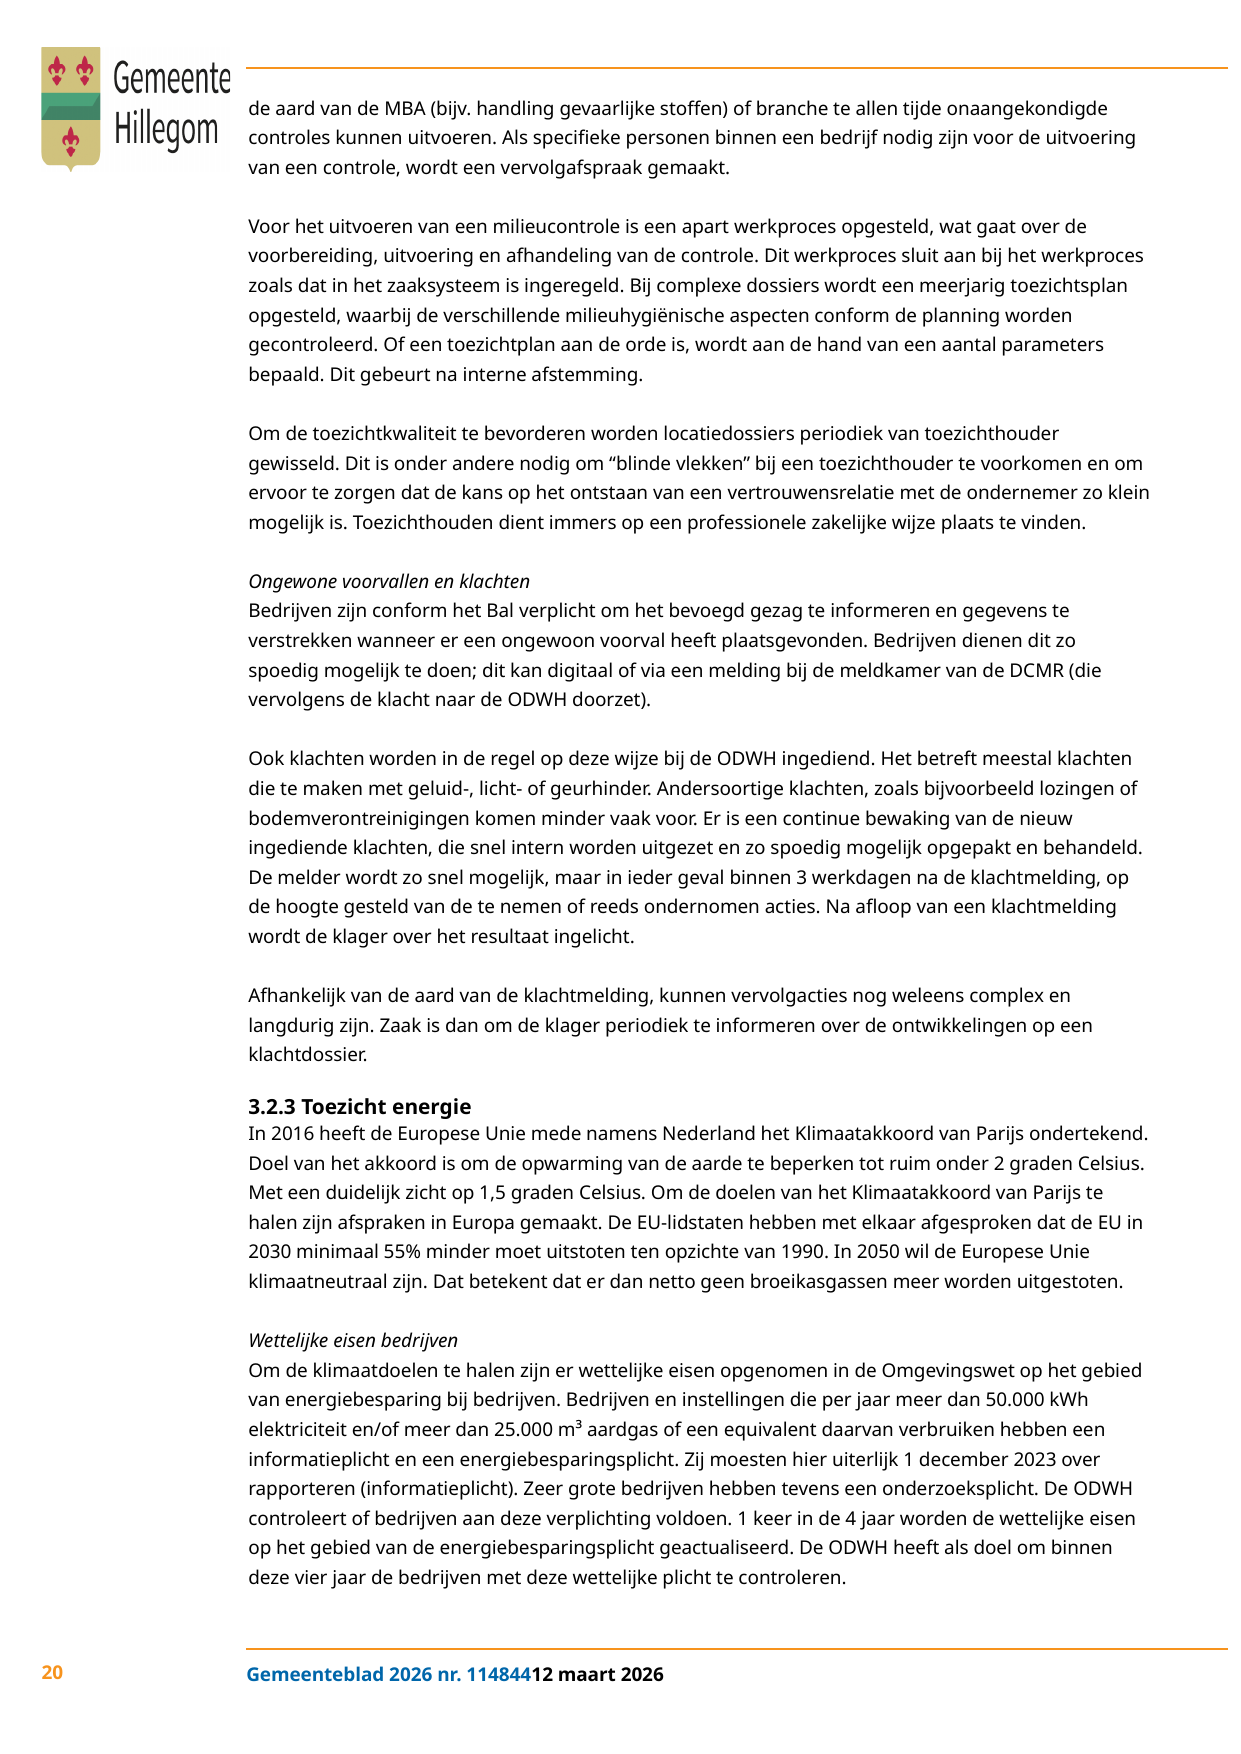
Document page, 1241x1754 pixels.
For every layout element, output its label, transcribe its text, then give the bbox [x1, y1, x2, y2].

text Wettelijke eisen bedrijven [248, 1327, 1152, 1353]
text Om de toezichtkwaliteit te bevorderen worden locatiedossiers periodiek van toezichthouder gewisseld. Dit is onder andere nodig om “blinde vlekken” bij een toezichthouder te voorkomen en om ervoor te zorgen dat de kans op het ontstaan van een vertrouwensrelatie met de ondernemer zo klein mogelijk is. Toezichthouden dient immers op een professionele zakelijke wijze plaats te vinden. [248, 420, 1152, 535]
text Voor het uitvoeren van een milieucontrole is een apart werkproces opgesteld, wat gaat over de voorbereiding, uitvoering en afhandeling van de controle. Dit werkproces sluit aan bij het werkproces zoals dat in het zaaksysteem is ingeregeld. Bij complexe dossiers wordt een meerjarig toezichtsplan opgesteld, waarbij de verschillende milieuhygiënische aspecten conform de planning worden gecontroleerd. Of een toezichtplan aan de orde is, wordt aan de hand van een aantal parameters bepaald. Dit gebeurt na interne afstemming. [248, 213, 1152, 387]
picture [41, 47, 231, 172]
text Afhankelijk van de aard van de klachtmelding, kunnen vervolgacties nog weleens complex en langdurig zijn. Zaak is dan om de klager periodiek te informeren over de ontwikkelingen op een klachtdossier. [248, 982, 1152, 1067]
text 3.2.3 Toezicht energie [248, 1092, 1152, 1120]
text Bedrijven zijn conform het Bal verplicht om het bevoegd gezag te informeren en gegevens te verstrekken wanneer er een ongewoon voorval heeft plaatsgevonden. Bedrijven dienen dit zo spoedig mogelijk te doen; dit kan digitaal of via een melding bij de meldkamer van de DCMR (die vervolgens de klacht naar de ODWH doorzet). [248, 598, 1152, 712]
text Ongewone voorvallen en klachten [248, 568, 1152, 594]
text Ook klachten worden in de regel op deze wijze bij de ODWH ingediend. Het betreft meestal klachten die te maken met geluid-, licht- of geurhinder. Andersoortige klachten, zoals bijvoorbeeld lozingen of bodemverontreinigingen komen minder vaak voor. Er is een continue bewaking van de nieuw ingediende klachten, die snel intern worden uitgezet en zo spoedig mogelijk opgepakt en behandeld. De melder wordt zo snel mogelijk, maar in ieder geval binnen 3 werkdagen na de klachtmelding, op de hoogte gesteld van de te nemen of reeds ondernomen acties. Na afloop van een klachtmelding wordt de klager over het resultaat ingelicht. [248, 746, 1152, 949]
text In 2016 heeft de Europese Unie mede namens Nederland het Klimaatakkoord van Parijs ondertekend. Doel van het akkoord is om de opwarming van de aarde te beperken tot ruim onder 2 graden Celsius. Met een duidelijk zicht op 1,5 graden Celsius. Om de doelen van het Klimaatakkoord van Parijs te halen zijn afspraken in Europa gemaakt. De EU-lidstaten hebben met elkaar afgesproken dat de EU in 2030 minimaal 55% minder moet uitstoten ten opzichte van 1990. In 2050 wil de Europese Unie klimaatneutraal zijn. Dat betekent dat er dan netto geen broeikasgassen meer worden uitgestoten. [248, 1120, 1152, 1294]
text de aard van de MBA (bijv. handling gevaarlijke stoffen) of branche te allen tijde onaangekondigde controles kunnen uitvoeren. Als specifieke personen binnen een bedrijf nodig zijn voor de uitvoering van een controle, wordt een vervolgafspraak gemaakt. [248, 95, 1152, 180]
text Om de klimaatdoelen te halen zijn er wettelijke eisen opgenomen in de Omgevingswet op het gebied van energiebesparing bij bedrijven. Bedrijven en instellingen die per jaar meer dan 50.000 kWh elektriciteit en/of meer dan 25.000 m³ aardgas of een equivalent daarvan verbruiken hebben een informatieplicht en een energiebesparingsplicht. Zij moesten hier uiterlijk 1 december 2023 over rapporteren (informatieplicht). Zeer grote bedrijven hebben tevens een onderzoeksplicht. De ODWH controleert of bedrijven aan deze verplichting voldoen. 1 keer in de 4 jaar worden de wettelijke eisen op het gebied van de energiebesparingsplicht geactualiseerd. De ODWH heeft als doel om binnen deze vier jaar de bedrijven met deze wettelijke plicht te controleren. [248, 1357, 1152, 1590]
